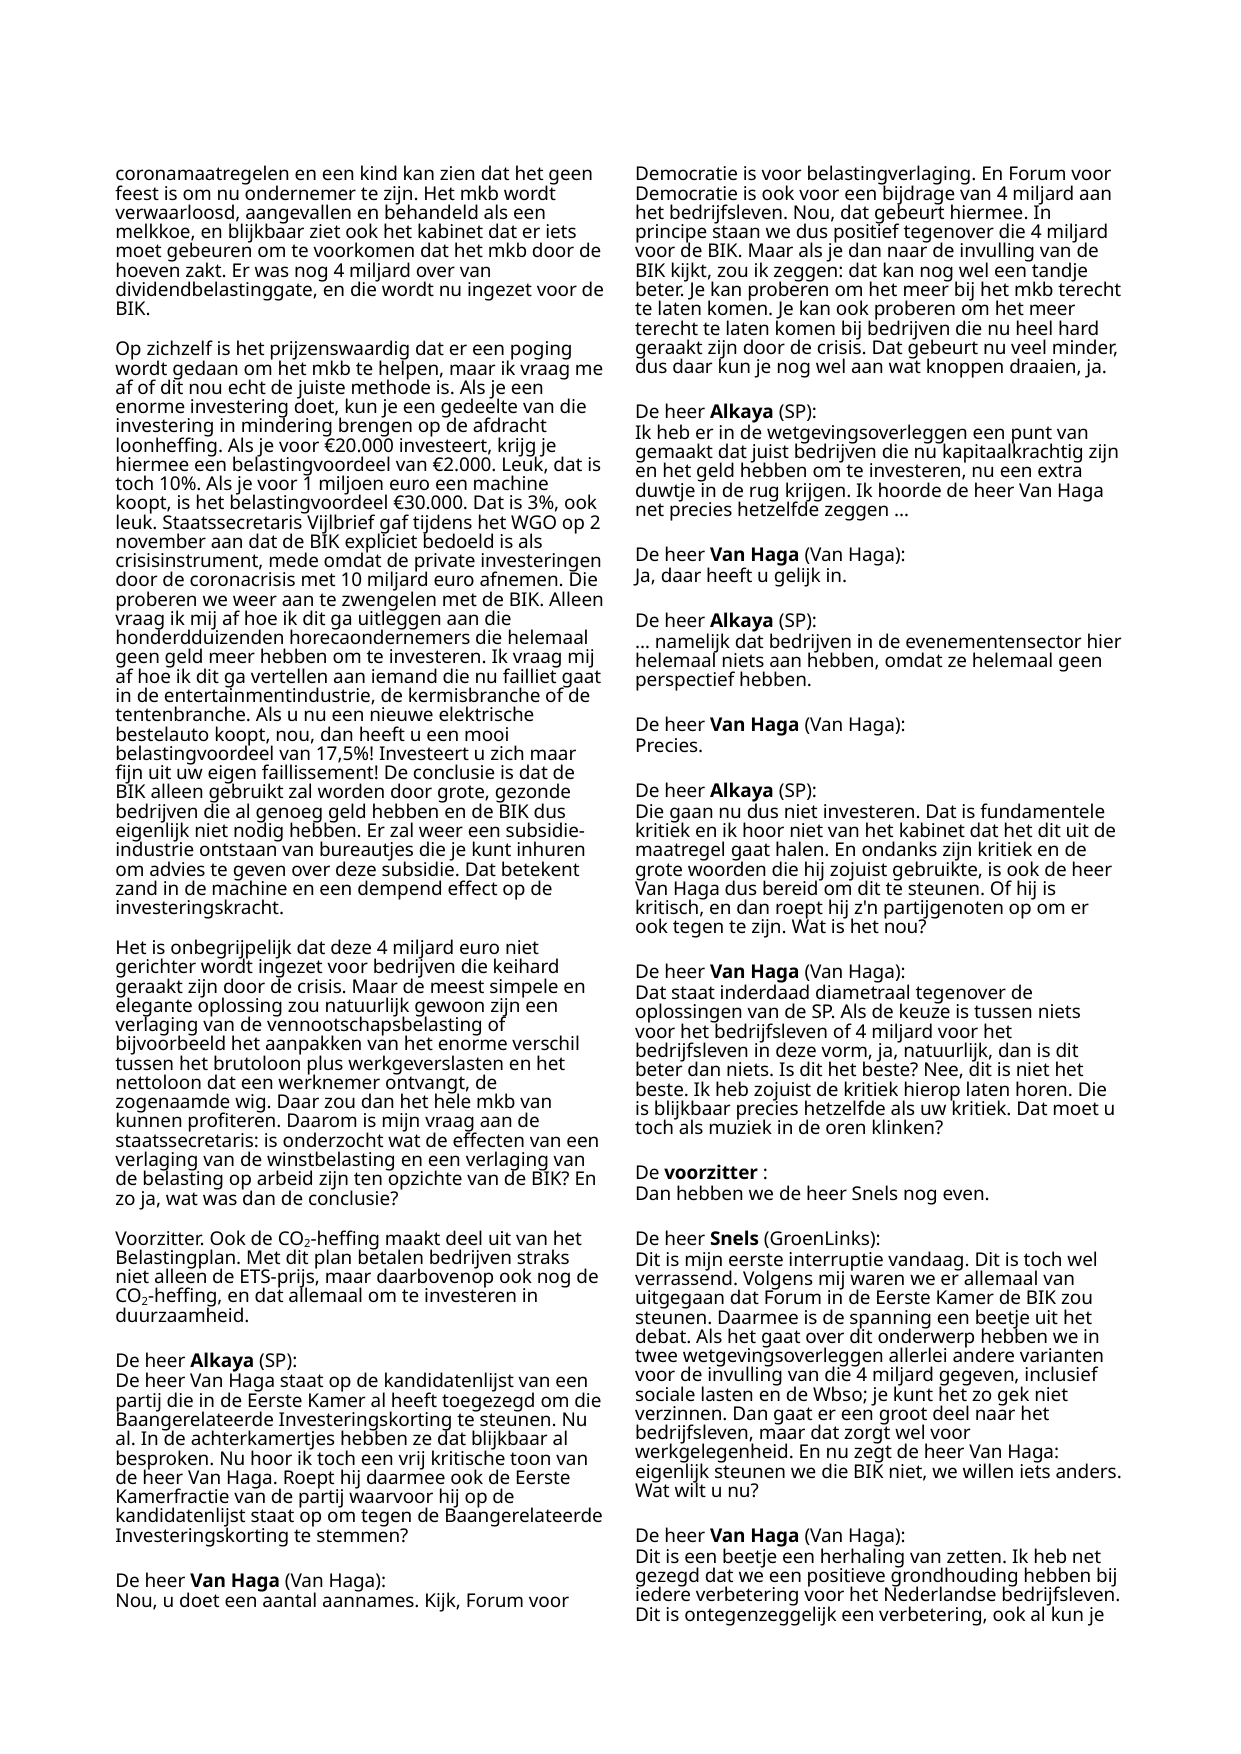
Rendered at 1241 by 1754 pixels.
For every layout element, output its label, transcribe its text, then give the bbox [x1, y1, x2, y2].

text Democratie is voor belastingverlaging. En Forum voor Democratie is ook voor een bijdrage van 4 miljard aan het bedrijfsleven. Nou, dat gebeurt hiermee. In principe staan we dus positief tegenover die 4 miljard voor de BIK. Maar als je dan naar de invulling van de BIK kijkt, zou ik zeggen: dat kan nog wel een tandje beter. Je kan proberen om het meer bij het mkb terecht te laten komen. Je kan ook proberen om het meer terecht te laten komen bij bedrijven die nu heel hard geraakt zijn door de crisis. Dat gebeurt nu veel minder, dus daar kun je nog wel aan wat knoppen draaien, ja. [635, 165, 1125, 377]
text De heer Alkaya (SP): [115, 1347, 605, 1372]
text Ja, daar heeft u gelijk in. [635, 567, 1125, 586]
text … namelijk dat bedrijven in de evenementensector hier helemaal niets aan hebben, omdat ze helemaal geen perspectief hebben. [635, 633, 1125, 690]
text De heer Van Haga (Van Haga): [635, 1522, 1125, 1548]
text Nou, u doet een aantal aannames. Kijk, Forum voor [115, 1592, 605, 1612]
text Dan hebben we de heer Snels nog even. [635, 1185, 1125, 1204]
text Dit is een beetje een herhaling van zetten. Ik heb net gezegd dat we een positieve grondhouding hebben bij iedere verbetering voor het Nederlandse bedrijfsleven. Dit is ontegenzeggelijk een verbetering, ook al kun je [635, 1548, 1125, 1625]
text Precies. [635, 737, 1125, 756]
text Op zichzelf is het prijzenswaardig dat er een poging wordt gedaan om het mkb te helpen, maar ik vraag me af of dit nou echt de juiste methode is. Als je een enorme investering doet, kun je een gedeelte van die investering in mindering brengen op de afdracht loonheffing. Als je voor €20.000 investeert, krijg je hiermee een belastingvoordeel van €2.000. Leuk, dat is toch 10%. Als je voor 1 miljoen euro een machine koopt, is het belastingvoordeel €30.000. Dat is 3%, ook leuk. Staatssecretaris Vijlbrief gaf tijdens het WGO op 2 november aan dat de BIK expliciet bedoeld is als crisisinstrument, mede omdat de private investeringen door de coronacrisis met 10 miljard euro afnemen. Die proberen we weer aan te zwengelen met de BIK. Alleen vraag ik mij af hoe ik dit ga uitleggen aan die honderdduizenden horecaondernemers die helemaal geen geld meer hebben om te investeren. Ik vraag mij af hoe ik dit ga vertellen aan iemand die nu failliet gaat in de entertainmentindustrie, de kermisbranche of de tentenbranche. Als u nu een nieuwe elektrische bestelauto koopt, nou, dan heeft u een mooi belastingvoordeel van 17,5%! Investeert u zich maar fijn uit uw eigen faillissement! De conclusie is dat de BIK alleen gebruikt zal worden door grote, gezonde bedrijven die al genoeg geld hebben en de BIK dus eigenlijk niet nodig hebben. Er zal weer een subsidie-industrie ontstaan van bureautjes die je kunt inhuren om advies te geven over deze subsidie. Dat betekent zand in de machine en een dempend effect op de investeringskracht. [115, 340, 605, 918]
text De heer Van Haga (Van Haga): [635, 958, 1125, 984]
text Het is onbegrijpelijk dat deze 4 miljard euro niet gerichter wordt ingezet voor bedrijven die keihard geraakt zijn door de crisis. Maar de meest simpele en elegante oplossing zou natuurlijk gewoon zijn een verlaging van de vennootschapsbelasting of bijvoorbeeld het aanpakken van het enorme verschil tussen het brutoloon plus werkgeverslasten en het nettoloon dat een werknemer ontvangt, de zogenaamde wig. Daar zou dan het hele mkb van kunnen profiteren. Daarom is mijn vraag aan de staatssecretaris: is onderzocht wat de effecten van een verlaging van de winstbelasting en een verlaging van de belasting op arbeid zijn ten opzichte van de BIK? En zo ja, wat was dan de conclusie? [115, 939, 605, 1209]
text Voorzitter. Ook de CO2-heffing maakt deel uit van het Belastingplan. Met dit plan betalen bedrijven straks niet alleen de ETS-prijs, maar daarbovenop ook nog de CO2-heffing, en dat allemaal om te investeren in duurzaamheid. [115, 1229, 605, 1326]
text De heer Alkaya (SP): [635, 777, 1125, 803]
text De heer Van Haga (Van Haga): [115, 1567, 605, 1592]
text De heer Snels (GroenLinks): [635, 1225, 1125, 1251]
text De voorzitter : [635, 1159, 1125, 1185]
text Ik heb er in de wetgevingsoverleggen een punt van gemaakt dat juist bedrijven die nu kapitaalkrachtig zijn en het geld hebben om te investeren, nu een extra duwtje in de rug krijgen. Ik hoorde de heer Van Haga net precies hetzelfde zeggen … [635, 424, 1125, 520]
text De heer Van Haga (Van Haga): [635, 541, 1125, 567]
text De heer Alkaya (SP): [635, 607, 1125, 633]
text De heer Van Haga staat op de kandidatenlijst van een partij die in de Eerste Kamer al heeft toegezegd om die Baangerelateerde Investeringskorting te steunen. Nu al. In de achterkamertjes hebben ze dat blijkbaar al besproken. Nu hoor ik toch een vrij kritische toon van de heer Van Haga. Roept hij daarmee ook de Eerste Kamerfractie van de partij waarvoor hij op de kandidatenlijst staat op om tegen de Baangerelateerde Investeringskorting te stemmen? [115, 1372, 605, 1546]
text coronamaatregelen en een kind kan zien dat het geen feest is om nu ondernemer te zijn. Het mkb wordt verwaarloosd, aangevallen en behandeld als een melkkoe, en blijkbaar ziet ook het kabinet dat er iets moet gebeuren om te voorkomen dat het mkb door de hoeven zakt. Er was nog 4 miljard over van dividendbelastinggate, en die wordt nu ingezet voor de BIK. [115, 165, 605, 319]
text Die gaan nu dus niet investeren. Dat is fundamentele kritiek en ik hoor niet van het kabinet dat het dit uit de maatregel gaat halen. En ondanks zijn kritiek en de grote woorden die hij zojuist gebruikte, is ook de heer Van Haga dus bereid om dit te steunen. Of hij is kritisch, en dan roept hij z'n partijgenoten op om er ook tegen te zijn. Wat is het nou? [635, 803, 1125, 938]
text De heer Van Haga (Van Haga): [635, 711, 1125, 737]
text De heer Alkaya (SP): [635, 398, 1125, 424]
text Dit is mijn eerste interruptie vandaag. Dit is toch wel verrassend. Volgens mij waren we er allemaal van uitgegaan dat Forum in de Eerste Kamer de BIK zou steunen. Daarmee is de spanning een beetje uit het debat. Als het gaat over dit onderwerp hebben we in twee wetgevingsoverleggen allerlei andere varianten voor de invulling van die 4 miljard gegeven, inclusief sociale lasten en de Wbso; je kunt het zo gek niet verzinnen. Dan gaat er een groot deel naar het bedrijfsleven, maar dat zorgt wel voor werkgelegenheid. En nu zegt de heer Van Haga: eigenlijk steunen we die BIK niet, we willen iets anders. Wat wilt u nu? [635, 1251, 1125, 1501]
text Dat staat inderdaad diametraal tegenover de oplossingen van de SP. Als de keuze is tussen niets voor het bedrijfsleven of 4 miljard voor het bedrijfsleven in deze vorm, ja, natuurlijk, dan is dit beter dan niets. Is dit het beste? Nee, dit is niet het beste. Ik heb zojuist de kritiek hierop laten horen. Die is blijkbaar precies hetzelfde als uw kritiek. Dat moet u toch als muziek in de oren klinken? [635, 984, 1125, 1138]
